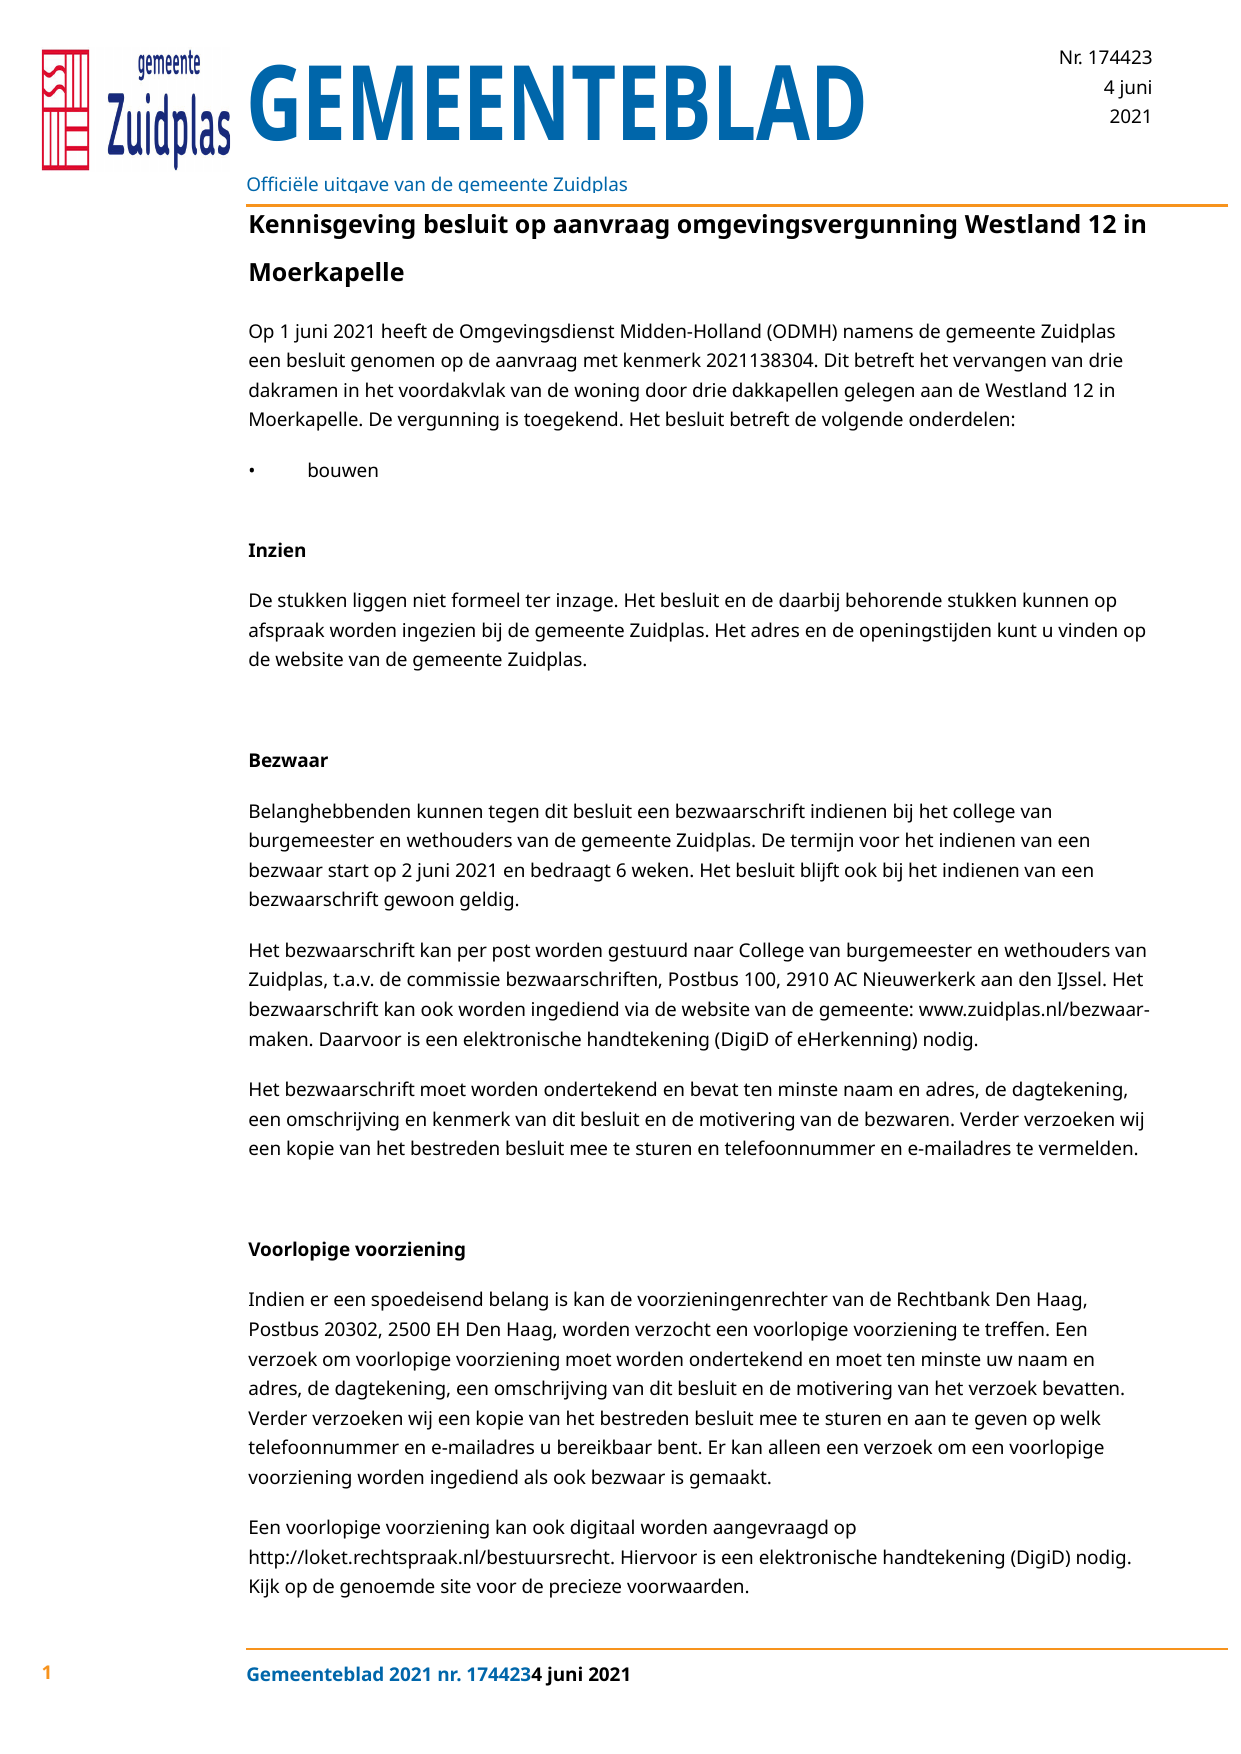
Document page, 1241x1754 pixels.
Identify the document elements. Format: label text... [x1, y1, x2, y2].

text Bezwaar [248, 747, 1152, 773]
text Kennisgeving besluit op aanvraag omgevingsvergunning Westland 12 in Moerkapelle [248, 207, 1152, 288]
text Een voorlopige voorziening kan ook digitaal worden aangevraagd op http://loket.rechtspraak.nl/bestuursrecht. Hiervoor is een elektronische handtekening (DigiD) nodig. Kijk op de genoemde site voor de precieze voorwaarden. [248, 1514, 1152, 1599]
text Indien er een spoedeisend belang is kan de voorzieningenrechter van de Rechtbank Den Haag, Postbus 20302, 2500 EH Den Haag, worden verzocht een voorlopige voorziening te treffen. Een verzoek om voorlopige voorziening moet worden ondertekend en moet ten minste uw naam en adres, de dagtekening, een omschrijving van dit besluit en de motivering van het verzoek bevatten. Verder verzoeken wij een kopie van het bestreden besluit mee te sturen en aan te geven op welk telefoonnummer en e-mailadres u bereikbaar bent. Er kan alleen een verzoek om een voorlopige voorziening worden ingediend als ook bezwaar is gemaakt. [248, 1287, 1152, 1490]
text Belanghebbenden kunnen tegen dit besluit een bezwaarschrift indienen bij het college van burgemeester en wethouders van de gemeente Zuidplas. De termijn voor het indienen van een bezwaar start op 2 juni 2021 en bedraagt 6 weken. Het besluit blijft ook bij het indienen van een bezwaarschrift gewoon geldig. [248, 798, 1152, 912]
list bouwen [248, 457, 1152, 483]
text Het bezwaarschrift moet worden ondertekend en bevat ten minste naam en adres, de dagtekening, een omschrijving en kenmerk van dit besluit en de motivering van de bezwaren. Verder verzoeken wij een kopie van het bestreden besluit mee te sturen en telefoonnummer en e-mailadres te vermelden. [248, 1076, 1152, 1161]
text Op 1 juni 2021 heeft de Omgevingsdienst Midden-Holland (ODMH) namens de gemeente Zuidplas een besluit genomen op de aanvraag met kenmerk 2021138304. Dit betreft het vervangen van drie dakramen in het voordakvlak van de woning door drie dakkapellen gelegen aan de Westland 12 in Moerkapelle. De vergunning is toegekend. Het besluit betreft de volgende onderdelen: [248, 318, 1152, 432]
text Voorlopige voorziening [248, 1236, 1152, 1262]
text De stukken liggen niet formeel ter inzage. Het besluit en de daarbij behorende stukken kunnen op afspraak worden ingezien bij de gemeente Zuidplas. Het adres en de openingstijden kunt u vinden op de website van de gemeente Zuidplas. [248, 587, 1152, 672]
text Het bezwaarschrift kan per post worden gestuurd naar College van burgemeester en wethouders van Zuidplas, t.a.v. de commissie bezwaarschriften, Postbus 100, 2910 AC Nieuwerkerk aan den IJssel. Het bezwaarschrift kan ook worden ingediend via de website van de gemeente: www.zuidplas.nl/bezwaar-maken. Daarvoor is een elektronische handtekening (DigiD of eHerkenning) nodig. [248, 937, 1152, 1052]
picture [41, 47, 231, 172]
text Inzien [248, 537, 1152, 563]
